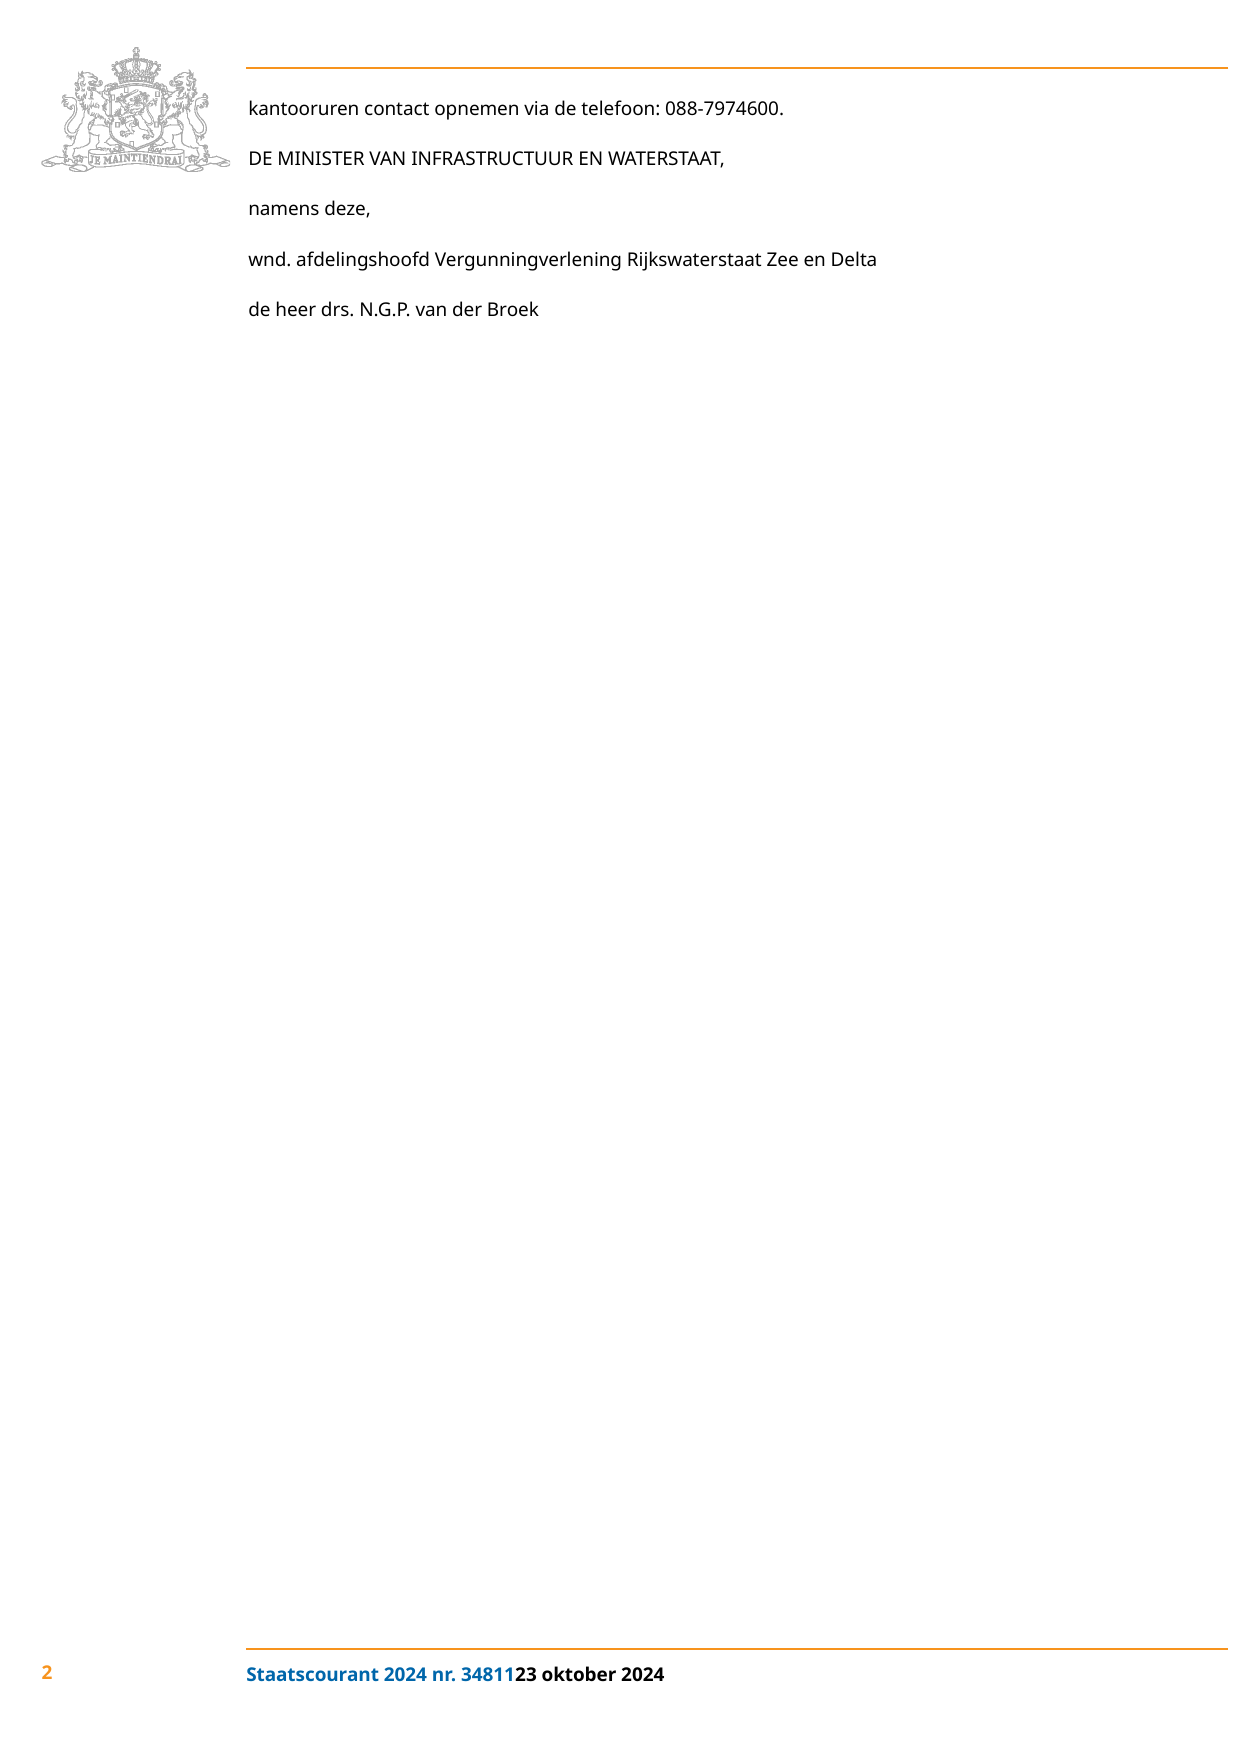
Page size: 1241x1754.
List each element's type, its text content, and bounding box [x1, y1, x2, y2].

picture [41, 47, 231, 172]
text kantooruren contact opnemen via de telefoon: 088-7974600. [248, 95, 1152, 121]
text namens deze, [248, 196, 1152, 221]
text de heer drs. N.G.P. van der Broek [248, 296, 1152, 322]
text wnd. afdelingshoofd Vergunningverlening Rijkswaterstaat Zee en Delta [248, 246, 1152, 272]
text DE MINISTER VAN INFRASTRUCTUUR EN WATERSTAAT, [248, 145, 1152, 171]
